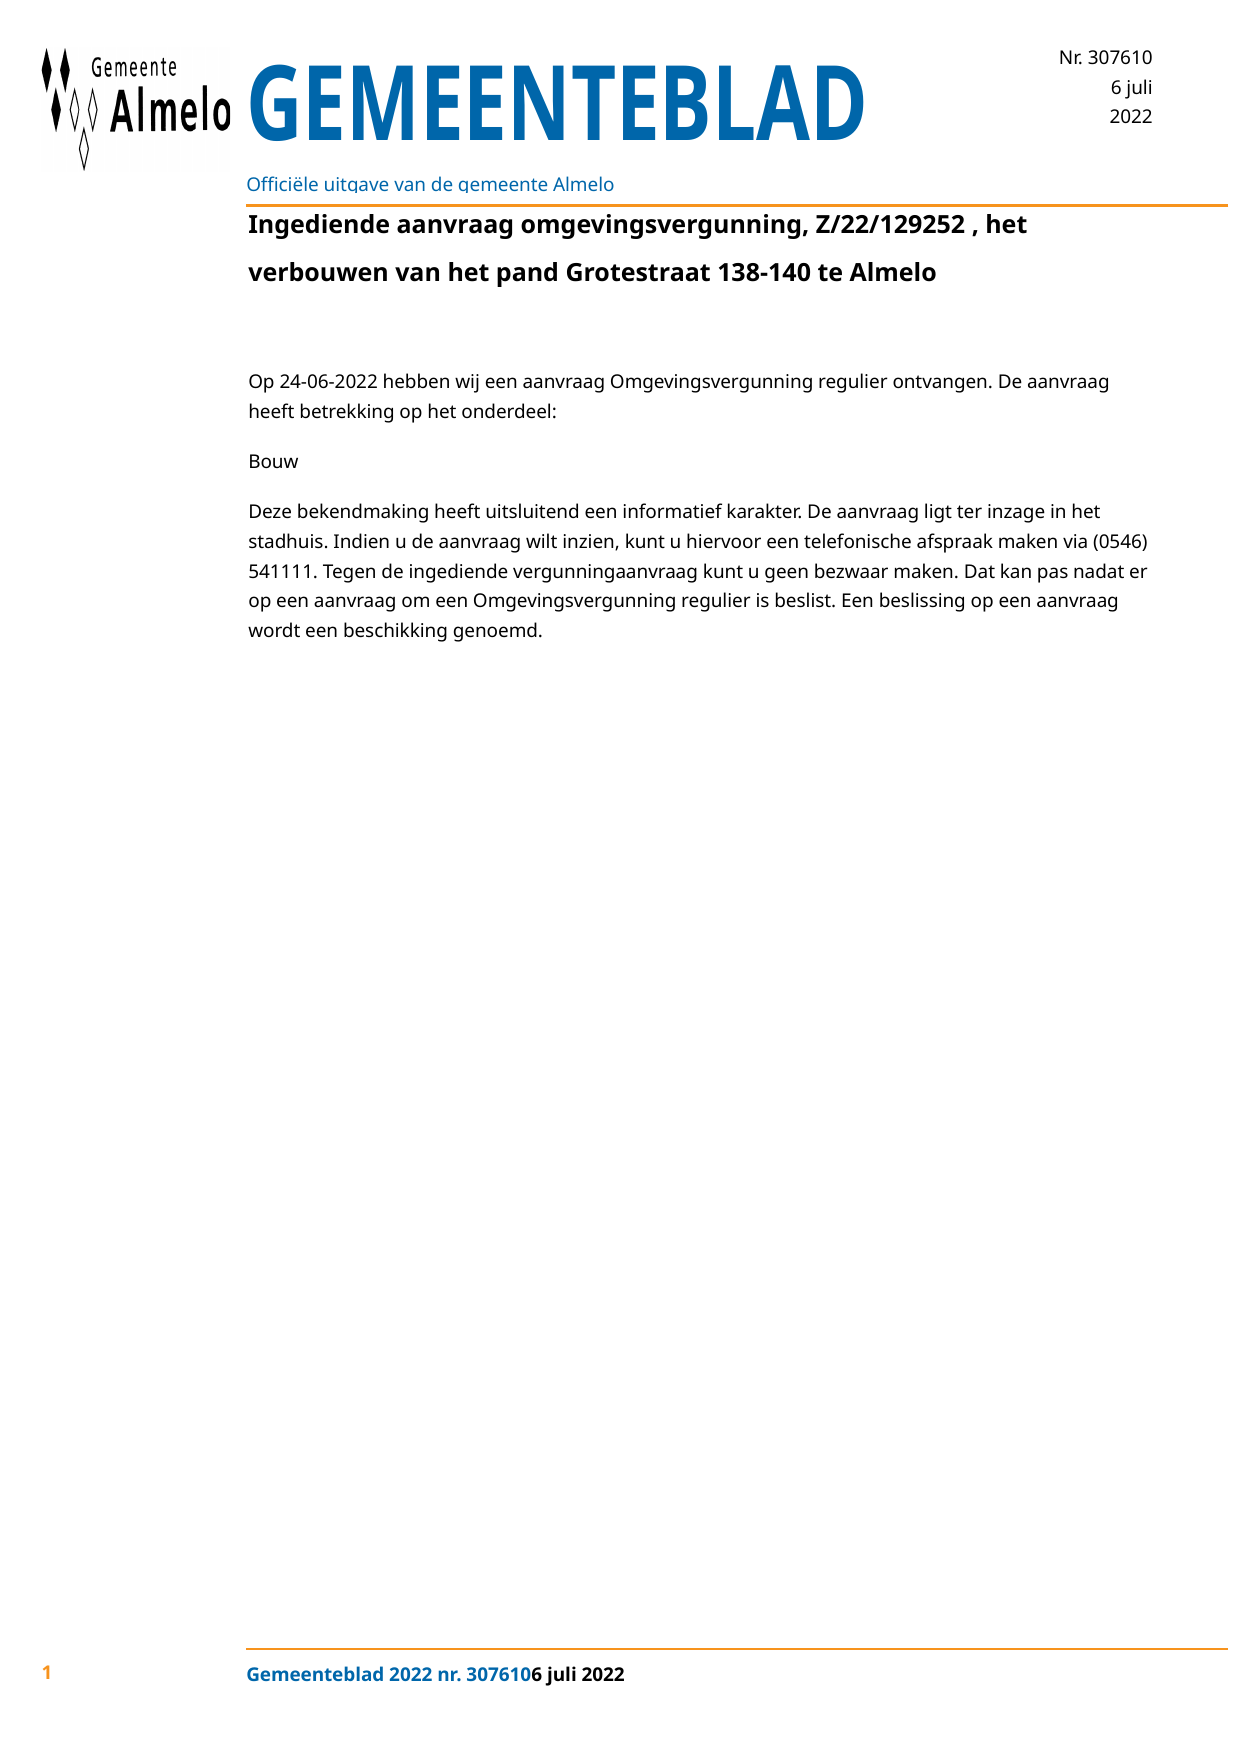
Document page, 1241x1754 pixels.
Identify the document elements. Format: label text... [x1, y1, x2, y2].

text Deze bekendmaking heeft uitsluitend een informatief karakter. De aanvraag ligt ter inzage in het stadhuis. Indien u de aanvraag wilt inzien, kunt u hiervoor een telefonische afspraak maken via (0546) 541111. Tegen de ingediende vergunningaanvraag kunt u geen bezwaar maken. Dat kan pas nadat er op een aanvraag om een Omgevingsvergunning regulier is beslist. Een beslissing op een aanvraag wordt een beschikking genoemd. [248, 499, 1152, 643]
picture [41, 47, 231, 172]
text Bouw [248, 448, 1152, 474]
text Ingediende aanvraag omgevingsvergunning, Z/22/129252 , het verbouwen van het pand Grotestraat 138-140 te Almelo [248, 207, 1152, 288]
text Op 24-06-2022 hebben wij een aanvraag Omgevingsvergunning regulier ontvangen. De aanvraag heeft betrekking op het onderdeel: [248, 368, 1152, 424]
